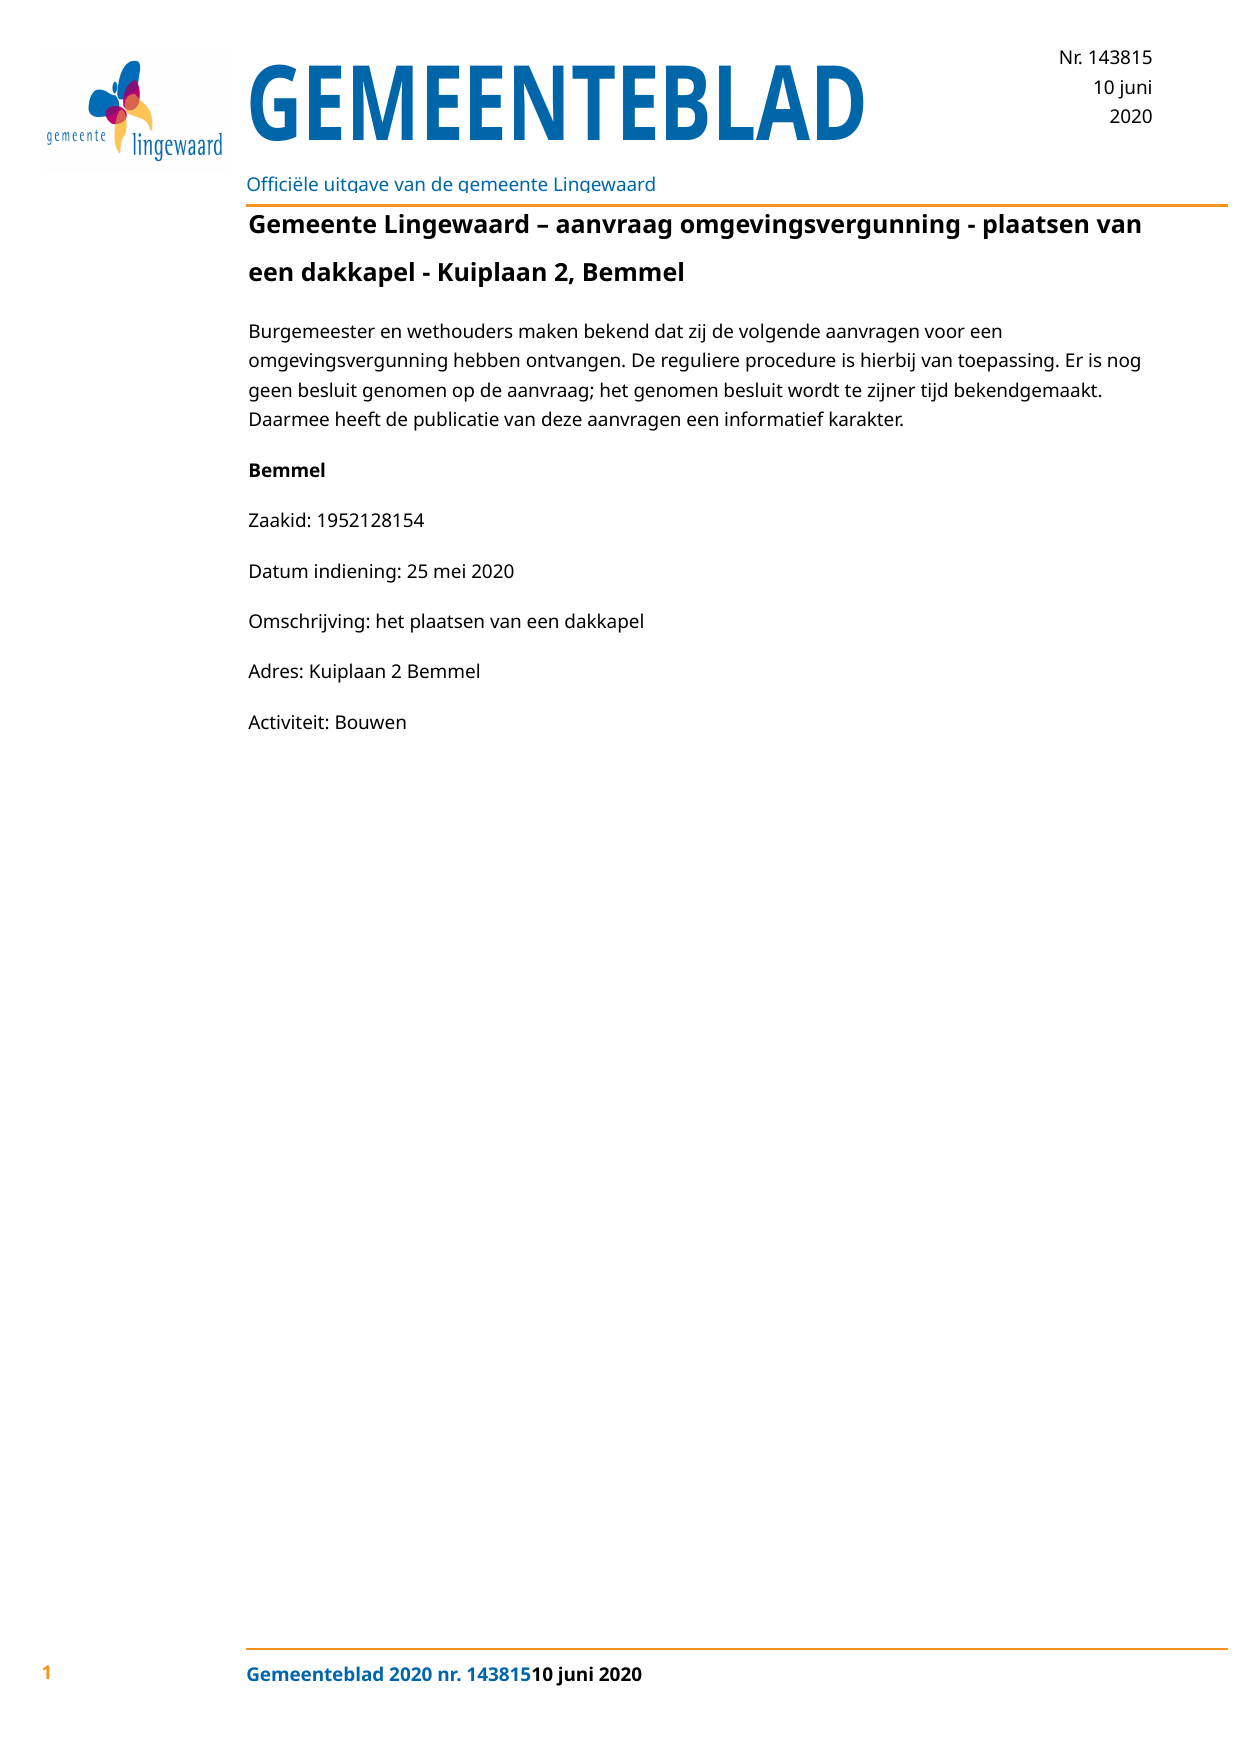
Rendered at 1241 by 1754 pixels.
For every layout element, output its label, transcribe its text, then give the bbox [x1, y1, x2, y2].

text Bemmel [248, 457, 1152, 483]
picture [41, 47, 231, 172]
text Datum indiening: 25 mei 2020 [248, 558, 1152, 584]
text Adres: Kuiplaan 2 Bemmel [248, 659, 1152, 684]
text Gemeente Lingewaard – aanvraag omgevingsvergunning - plaatsen van een dakkapel - Kuiplaan 2, Bemmel [248, 207, 1152, 288]
text Omschrijving: het plaatsen van een dakkapel [248, 608, 1152, 634]
text Burgemeester en wethouders maken bekend dat zij de volgende aanvragen voor een omgevingsvergunning hebben ontvangen. De reguliere procedure is hierbij van toepassing. Er is nog geen besluit genomen op de aanvraag; het genomen besluit wordt te zijner tijd bekendgemaakt. Daarmee heeft de publicatie van deze aanvragen een informatief karakter. [248, 318, 1152, 432]
text Activiteit: Bouwen [248, 709, 1152, 735]
text Zaakid: 1952128154 [248, 507, 1152, 533]
